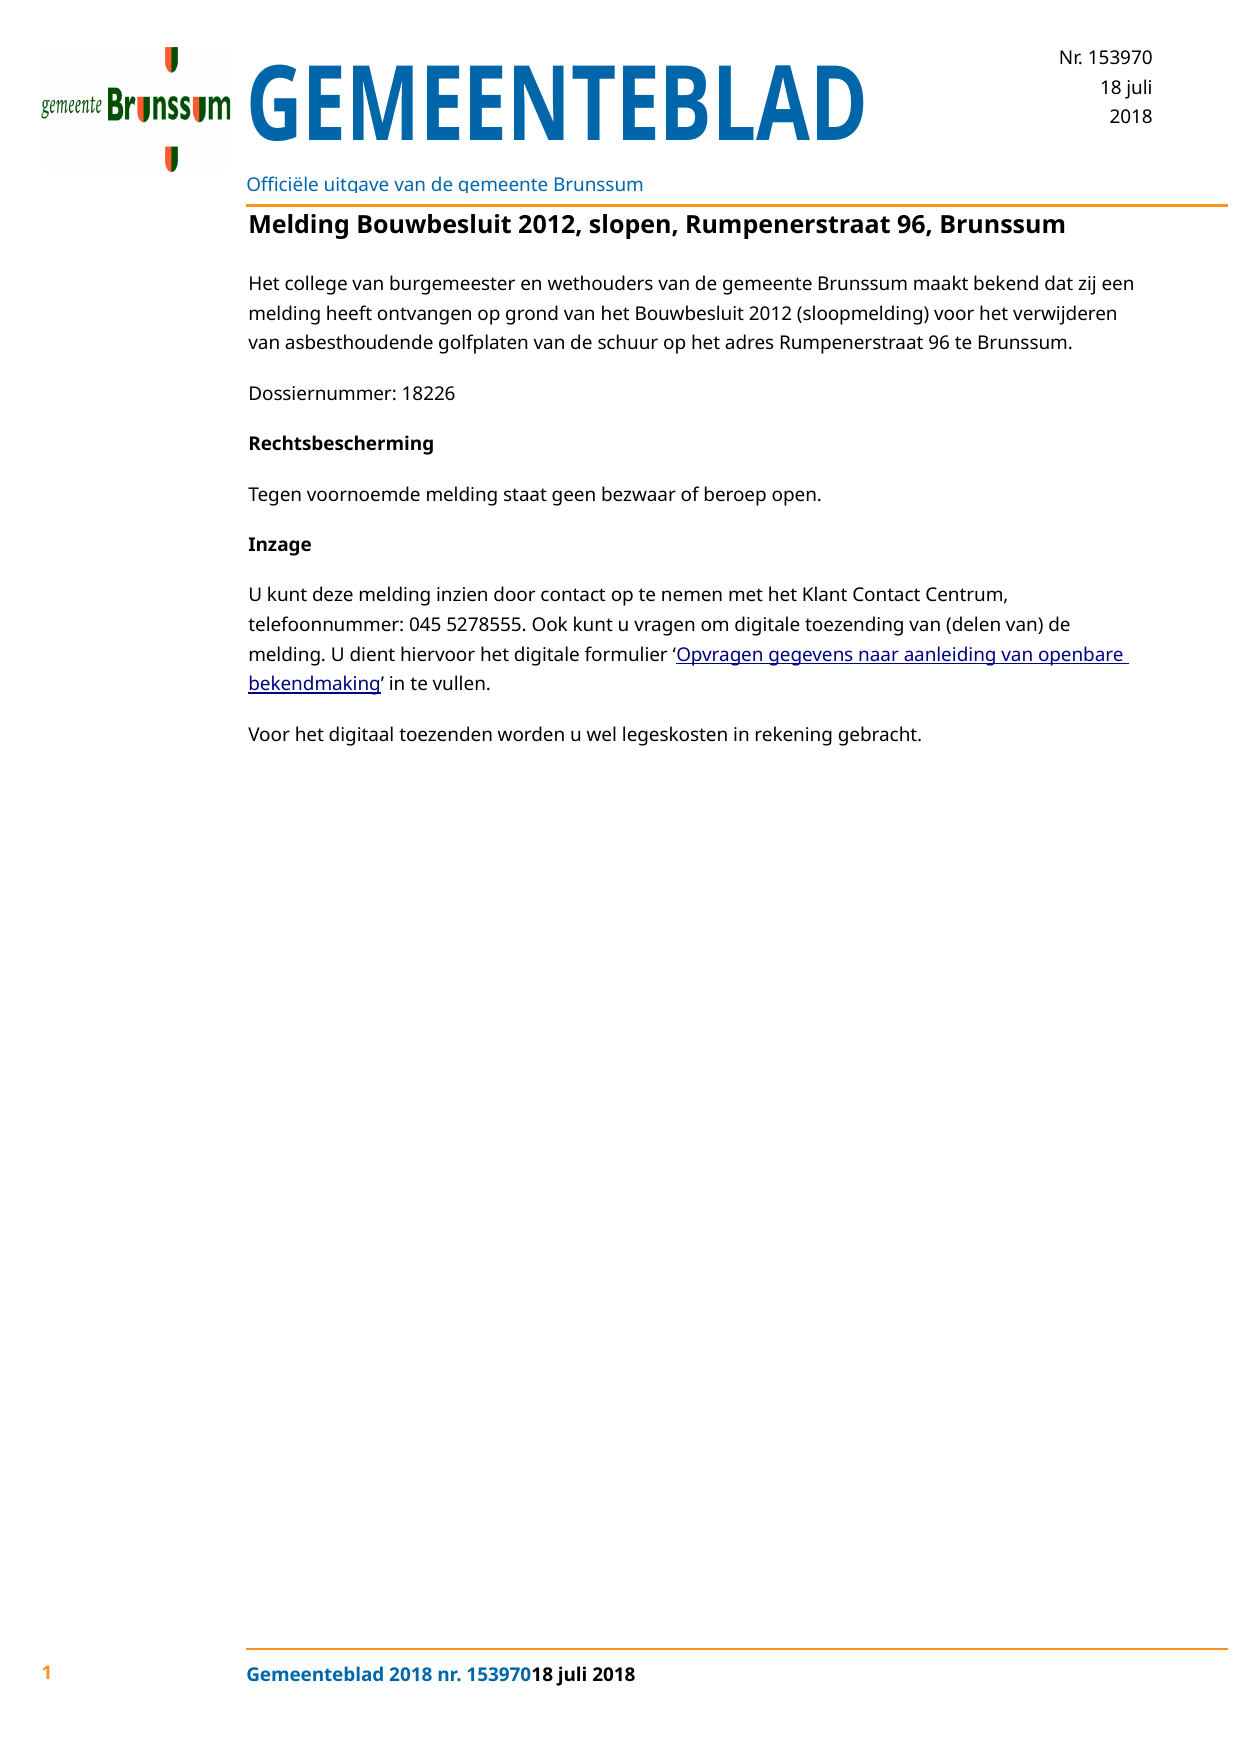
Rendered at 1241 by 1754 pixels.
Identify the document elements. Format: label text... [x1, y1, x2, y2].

text Tegen voornoemde melding staat geen bezwaar of beroep open. [248, 481, 1152, 506]
text Dossiernummer: 18226 [248, 380, 1152, 406]
text Melding Bouwbesluit 2012, slopen, Rumpenerstraat 96, Brunssum [248, 207, 1152, 241]
text Rechtsbescherming [248, 430, 1152, 456]
text Het college van burgemeester en wethouders van de gemeente Brunssum maakt bekend dat zij een melding heeft ontvangen op grond van het Bouwbesluit 2012 (sloopmelding) voor het verwijderen van asbesthoudende golfplaten van de schuur op het adres Rumpenerstraat 96 te Brunssum. [248, 270, 1152, 355]
text U kunt deze melding inzien door contact op te nemen met het Klant Contact Centrum, telefoonnummer: 045 5278555. Ook kunt u vragen om digitale toezending van (delen van) de melding. U dient hiervoor het digitale formulier ‘Opvragen gegevens naar aanleiding van openbare bekendmaking’ in te vullen. [248, 582, 1152, 696]
text Inzage [248, 531, 1152, 557]
picture [41, 47, 231, 172]
text Voor het digitaal toezenden worden u wel legeskosten in rekening gebracht. [248, 721, 1152, 746]
